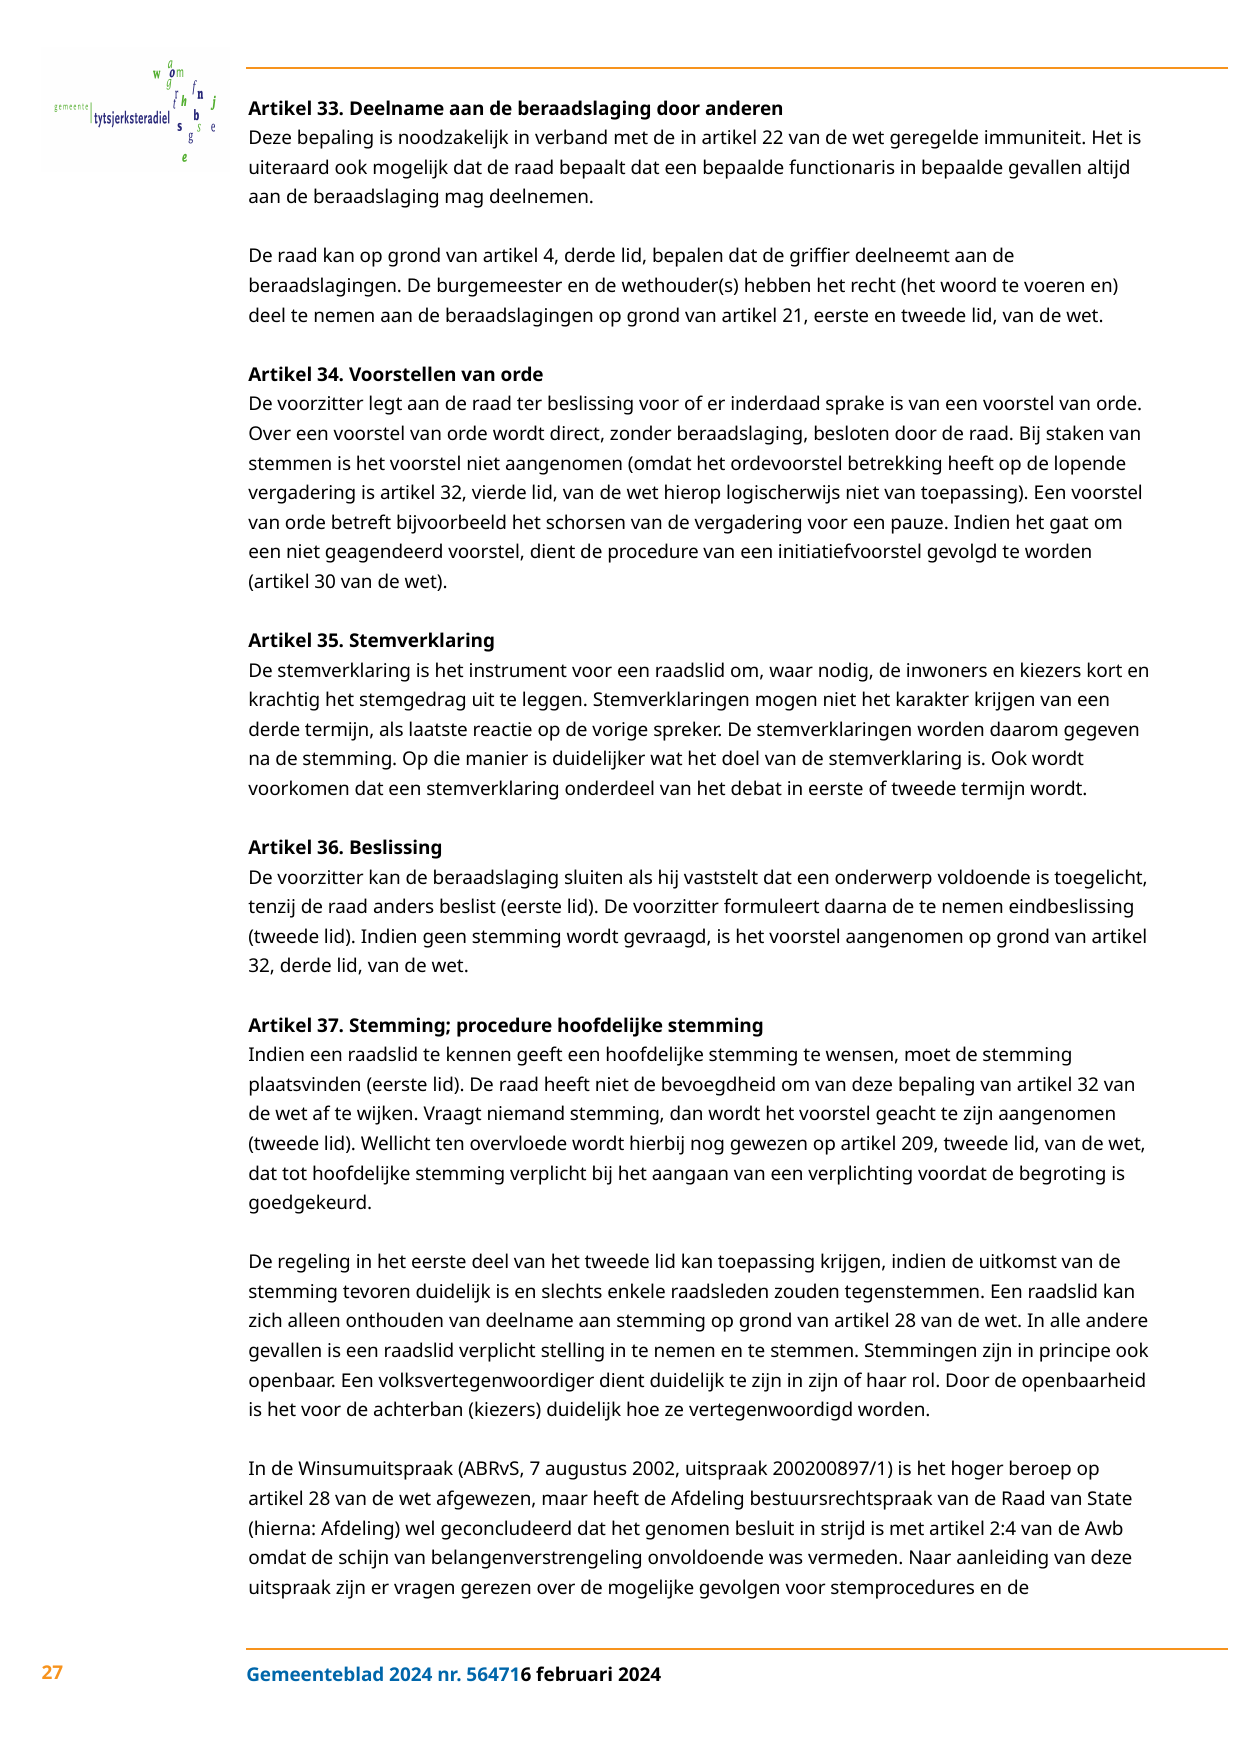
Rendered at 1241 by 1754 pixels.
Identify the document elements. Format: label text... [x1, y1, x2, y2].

text Artikel 34. Voorstellen van orde [248, 361, 1152, 387]
text De voorzitter legt aan de raad ter beslissing voor of er inderdaad sprake is van een voorstel van orde. Over een voorstel van orde wordt direct, zonder beraadslaging, besloten door de raad. Bij staken van stemmen is het voorstel niet aangenomen (omdat het ordevoorstel betrekking heeft op de lopende vergadering is artikel 32, vierde lid, van de wet hierop logischerwijs niet van toepassing). Een voorstel van orde betreft bijvoorbeeld het schorsen van de vergadering voor een pauze. Indien het gaat om een niet geagendeerd voorstel, dient de procedure van een initiatiefvoorstel gevolgd te worden (artikel 30 van de wet). [248, 391, 1152, 594]
text In de Winsumuitspraak (ABRvS, 7 augustus 2002, uitspraak 200200897/1) is het hoger beroep op artikel 28 van de wet afgewezen, maar heeft de Afdeling bestuursrechtspraak van de Raad van State (hierna: Afdeling) wel geconcludeerd dat het genomen besluit in strijd is met artikel 2:4 van de Awb omdat de schijn van belangenverstrengeling onvoldoende was vermeden. Naar aanleiding van deze uitspraak zijn er vragen gerezen over de mogelijke gevolgen voor stemprocedures en de [248, 1456, 1152, 1600]
text De regeling in het eerste deel van het tweede lid kan toepassing krijgen, indien de uitkomst van de stemming tevoren duidelijk is en slechts enkele raadsleden zouden tegenstemmen. Een raadslid kan zich alleen onthouden van deelname aan stemming op grond van artikel 28 van de wet. In alle andere gevallen is een raadslid verplicht stelling in te nemen en te stemmen. Stemmingen zijn in principe ook openbaar. Een volksvertegenwoordiger dient duidelijk te zijn in zijn of haar rol. Door de openbaarheid is het voor de achterban (kiezers) duidelijk hoe ze vertegenwoordigd worden. [248, 1248, 1152, 1422]
text Artikel 33. Deelname aan de beraadslaging door anderen [248, 95, 1152, 121]
text De raad kan op grond van artikel 4, derde lid, bepalen dat de griffier deelneemt aan de beraadslagingen. De burgemeester en de wethouder(s) hebben het recht (het woord te voeren en) deel te nemen aan de beraadslagingen op grond van artikel 21, eerste en tweede lid, van de wet. [248, 243, 1152, 328]
text Indien een raadslid te kennen geeft een hoofdelijke stemming te wensen, moet de stemming plaatsvinden (eerste lid). De raad heeft niet de bevoegdheid om van deze bepaling van artikel 32 van de wet af te wijken. Vraagt niemand stemming, dan wordt het voorstel geacht te zijn aangenomen (tweede lid). Wellicht ten overvloede wordt hierbij nog gewezen op artikel 209, tweede lid, van de wet, dat tot hoofdelijke stemming verplicht bij het aangaan van een verplichting voordat de begroting is goedgekeurd. [248, 1041, 1152, 1215]
text Deze bepaling is noodzakelijk in verband met de in artikel 22 van de wet geregelde immuniteit. Het is uiteraard ook mogelijk dat de raad bepaalt dat een bepaalde functionaris in bepaalde gevallen altijd aan de beraadslaging mag deelnemen. [248, 124, 1152, 209]
text Artikel 35. Stemverklaring [248, 627, 1152, 653]
text Artikel 36. Beslissing [248, 834, 1152, 860]
text De stemverklaring is het instrument voor een raadslid om, waar nodig, de inwoners en kiezers kort en krachtig het stemgedrag uit te leggen. Stemverklaringen mogen niet het karakter krijgen van een derde termijn, als laatste reactie op de vorige spreker. De stemverklaringen worden daarom gegeven na de stemming. Op die manier is duidelijker wat het doel van de stemverklaring is. Ook wordt voorkomen dat een stemverklaring onderdeel van het debat in eerste of tweede termijn wordt. [248, 657, 1152, 801]
text Artikel 37. Stemming; procedure hoofdelijke stemming [248, 1012, 1152, 1038]
text De voorzitter kan de beraadslaging sluiten als hij vaststelt dat een onderwerp voldoende is toegelicht, tenzij de raad anders beslist (eerste lid). De voorzitter formuleert daarna de te nemen eindbeslissing (tweede lid). Indien geen stemming wordt gevraagd, is het voorstel aangenomen op grond van artikel 32, derde lid, van de wet. [248, 864, 1152, 978]
picture [41, 47, 231, 172]
